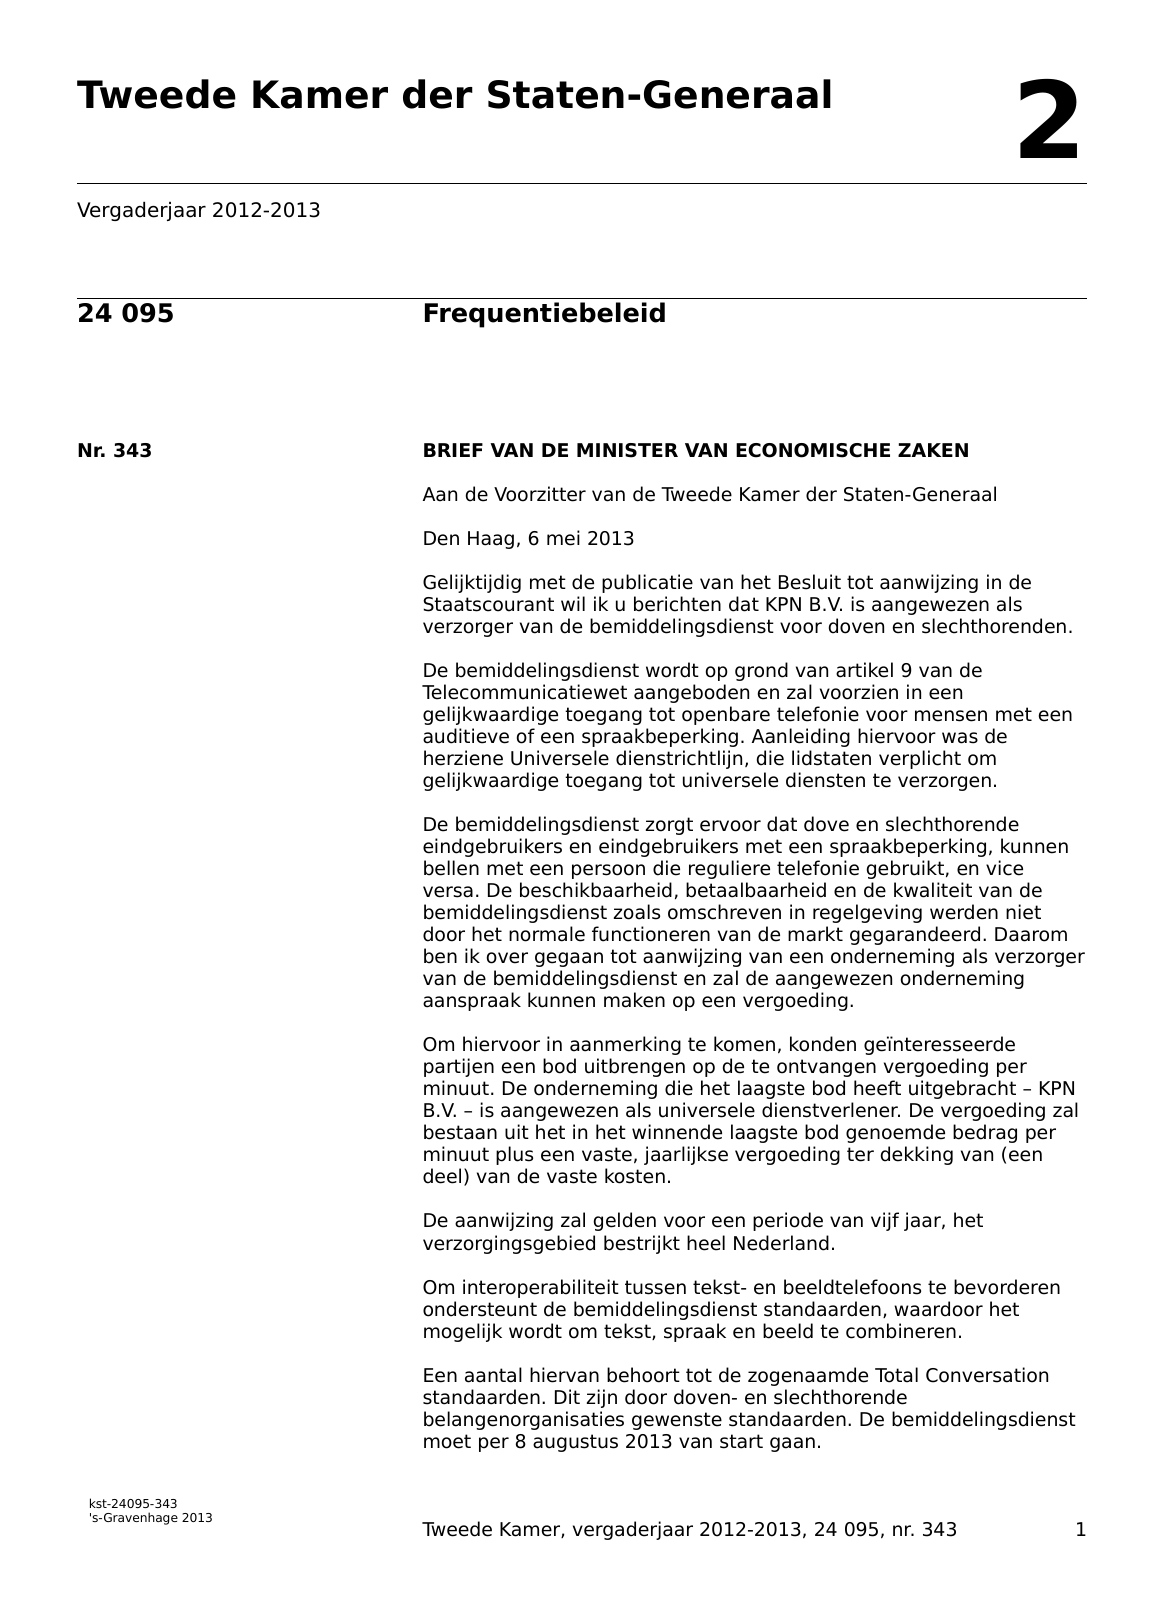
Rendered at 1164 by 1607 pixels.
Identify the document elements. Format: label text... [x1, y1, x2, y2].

text Een aantal hiervan behoort tot de zogenaamde Total Conversation standaarden. Dit zijn door doven- en slechthorende belangenorganisaties gewenste standaarden. De bemiddelingsdienst moet per 8 augustus 2013 van start gaan. [422, 1365, 1087, 1453]
text De bemiddelingsdienst zorgt ervoor dat dove en slechthorende eindgebruikers en eindgebruikers met een spraakbeperking, kunnen bellen met een persoon die reguliere telefonie gebruikt, en vice versa. De beschikbaarheid, betaalbaarheid en de kwaliteit van de bemiddelingsdienst zoals omschreven in regelgeving werden niet door het normale functioneren van de markt gegarandeerd. Daarom ben ik over gegaan tot aanwijzing van een onderneming als verzorger van de bemiddelingsdienst en zal de aangewezen onderneming aanspraak kunnen maken op een vergoeding. [422, 814, 1087, 1012]
text Om hiervoor in aanmerking te komen, konden geïnteresseerde partijen een bod uitbrengen op de te ontvangen vergoeding per minuut. De onderneming die het laagste bod heeft uitgebracht – KPN B.V. – is aangewezen als universele dienstverlener. De vergoeding zal bestaan uit het in het winnende laagste bod genoemde bedrag per minuut plus een vaste, jaarlijkse vergoeding ter dekking van (een deel) van de vaste kosten. [422, 1034, 1087, 1188]
text Den Haag, 6 mei 2013 [422, 528, 1087, 550]
text kst-24095-343 [88, 1497, 323, 1511]
text De aanwijzing zal gelden voor een periode van vijf jaar, het verzorgingsgebied bestrijkt heel Nederland. [422, 1210, 1087, 1254]
text Aan de Voorzitter van de Tweede Kamer der Staten-Generaal [422, 484, 1087, 506]
subtitle Nr. 343 BRIEF VAN DE MINISTER VAN ECONOMISCHE ZAKEN [77, 440, 1087, 462]
subtitle 24 095 Frequentiebeleid [77, 299, 1087, 329]
text De bemiddelingsdienst wordt op grond van artikel 9 van de Telecommunicatiewet aangeboden en zal voorzien in een gelijkwaardige toegang tot openbare telefonie voor mensen met een auditieve of een spraakbeperking. Aanleiding hiervoor was de herziene Universele dienstrichtlijn, die lidstaten verplicht om gelijkwaardige toegang tot universele diensten te verzorgen. [422, 660, 1087, 792]
table_header Tweede Kamer der Staten-Generaal [77, 59, 886, 183]
table_header 2 [886, 59, 1087, 183]
table_cell Vergaderjaar 2012-2013 [77, 184, 1087, 298]
text Gelijktijdig met de publicatie van het Besluit tot aanwijzing in de Staatscourant wil ik u berichten dat KPN B.V. is aangewezen als verzorger van de bemiddelingsdienst voor doven en slechthorenden. [422, 572, 1087, 638]
text 's-Gravenhage 2013 [88, 1511, 323, 1525]
text Om interoperabiliteit tussen tekst- en beeldtelefoons te bevorderen ondersteunt de bemiddelingsdienst standaarden, waardoor het mogelijk wordt om tekst, spraak en beeld te combineren. [422, 1277, 1087, 1342]
